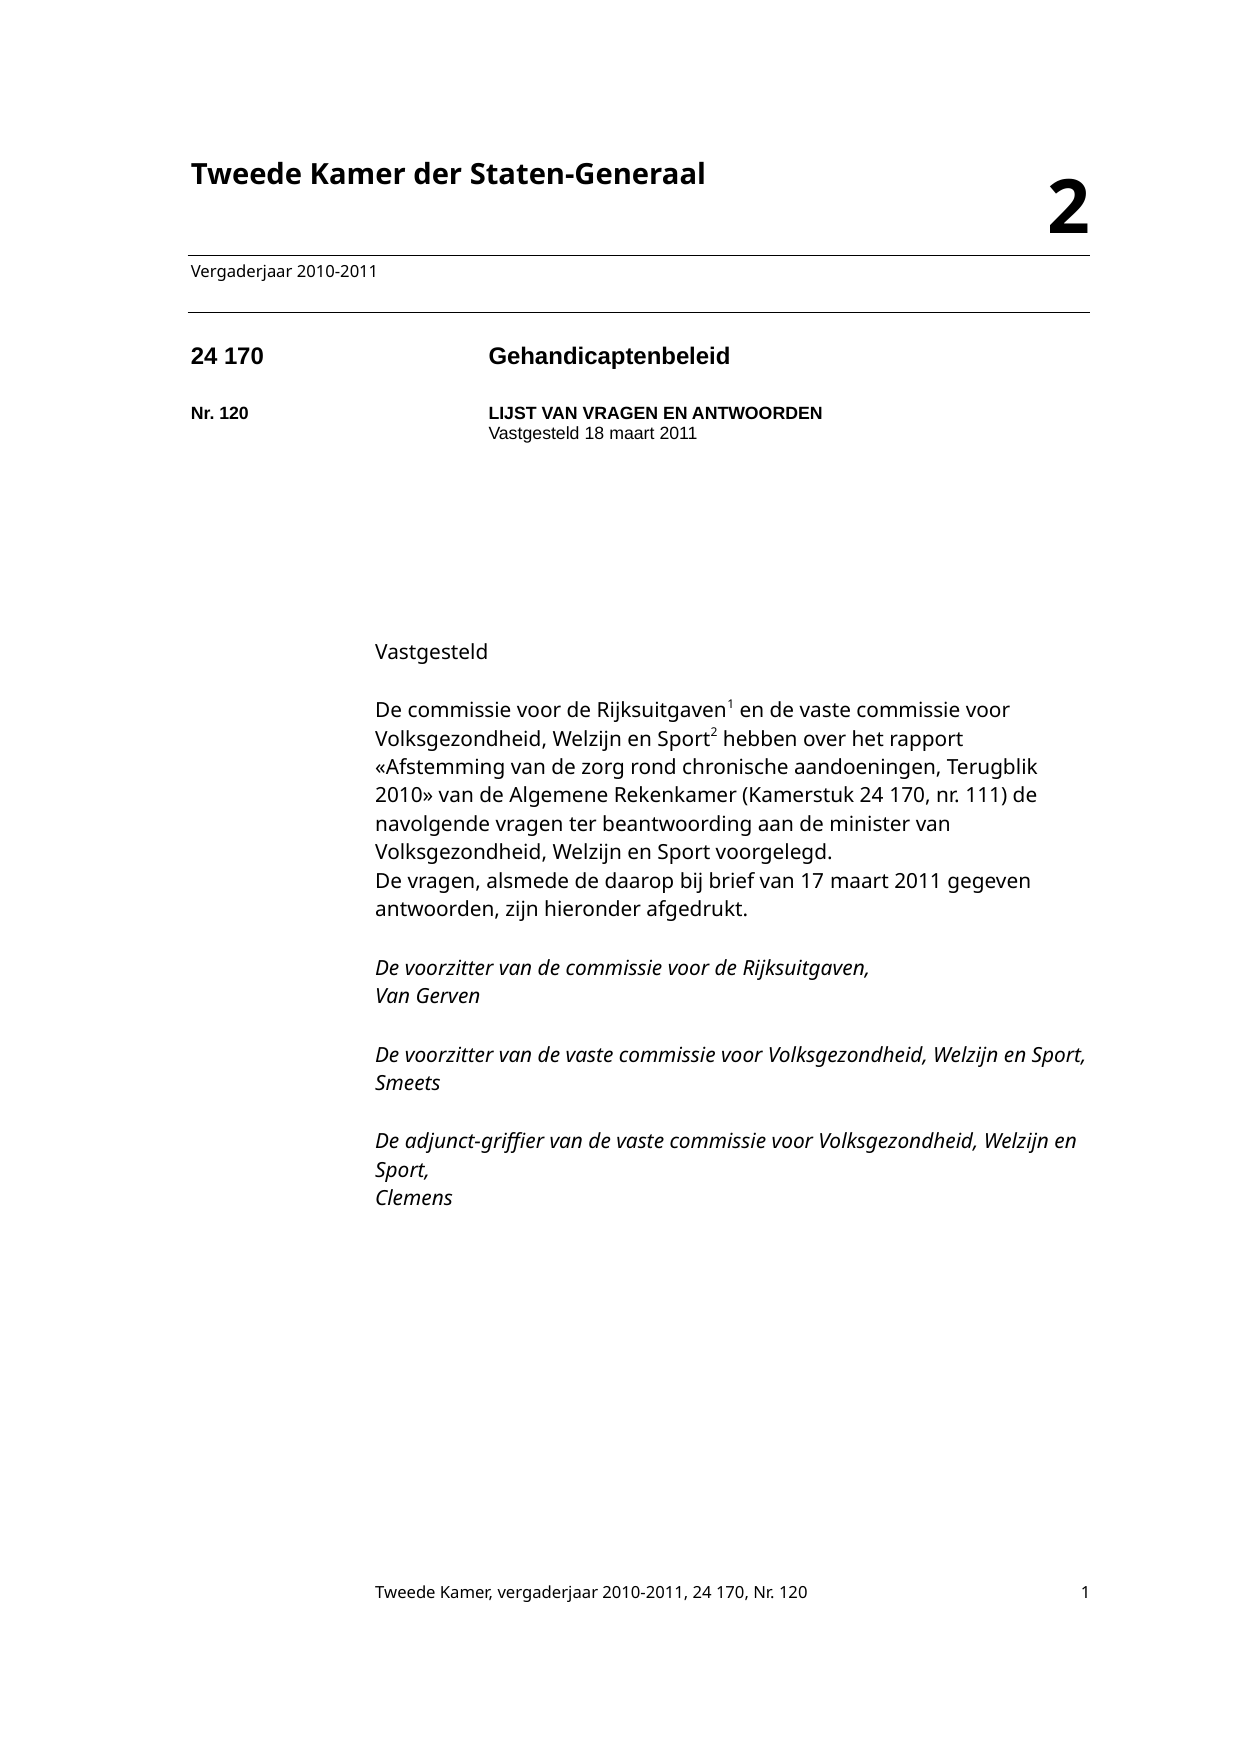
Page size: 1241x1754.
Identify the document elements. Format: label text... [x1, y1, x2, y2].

table_cell LIJST VAN VRAGEN EN ANTWOORDEN Vastgesteld 18 maart 2011 [485, 399, 1090, 518]
table_cell [485, 313, 1090, 339]
table_cell [485, 256, 1090, 312]
table_cell Gehandicaptenbeleid [485, 339, 1090, 399]
text De voorzitter van de commissie voor de Rijksuitgaven, [375, 953, 1090, 981]
text Vastgesteld [375, 637, 1090, 665]
text De vragen, alsmede de daarop bij brief van 17 maart 2011 gegeven antwoorden, zijn hieronder afgedrukt. [375, 866, 1090, 923]
text Smeets [375, 1068, 1090, 1097]
text De commissie voor de Rijksuitgaven en de vaste commissie voor Volksgezondheid, Welzijn en Sport hebben over het rapport «Afstemming van de zorg rond chronische aandoeningen, Terugblik 2010» van de Algemene Rekenkamer (Kamerstuk 24 170, nr. 111) de navolgende vragen ter beantwoording aan de minister van Volksgezondheid, Welzijn en Sport voorgelegd. [375, 695, 1090, 866]
table_cell Nr. 120 [188, 399, 485, 518]
table_cell [188, 313, 485, 339]
table_cell 24 170 [188, 339, 485, 399]
table_header Tweede Kamer der Staten-Generaal [188, 150, 909, 255]
table_header 2 [910, 150, 1090, 255]
text Clemens [375, 1183, 1090, 1212]
table_cell Vergaderjaar 2010-2011 [188, 256, 485, 312]
text De adjunct-griffier van de vaste commissie voor Volksgezondheid, Welzijn en Sport, [375, 1127, 1090, 1183]
text De voorzitter van de vaste commissie voor Volksgezondheid, Welzijn en Sport, [375, 1040, 1090, 1068]
text Van Gerven [375, 981, 1090, 1010]
